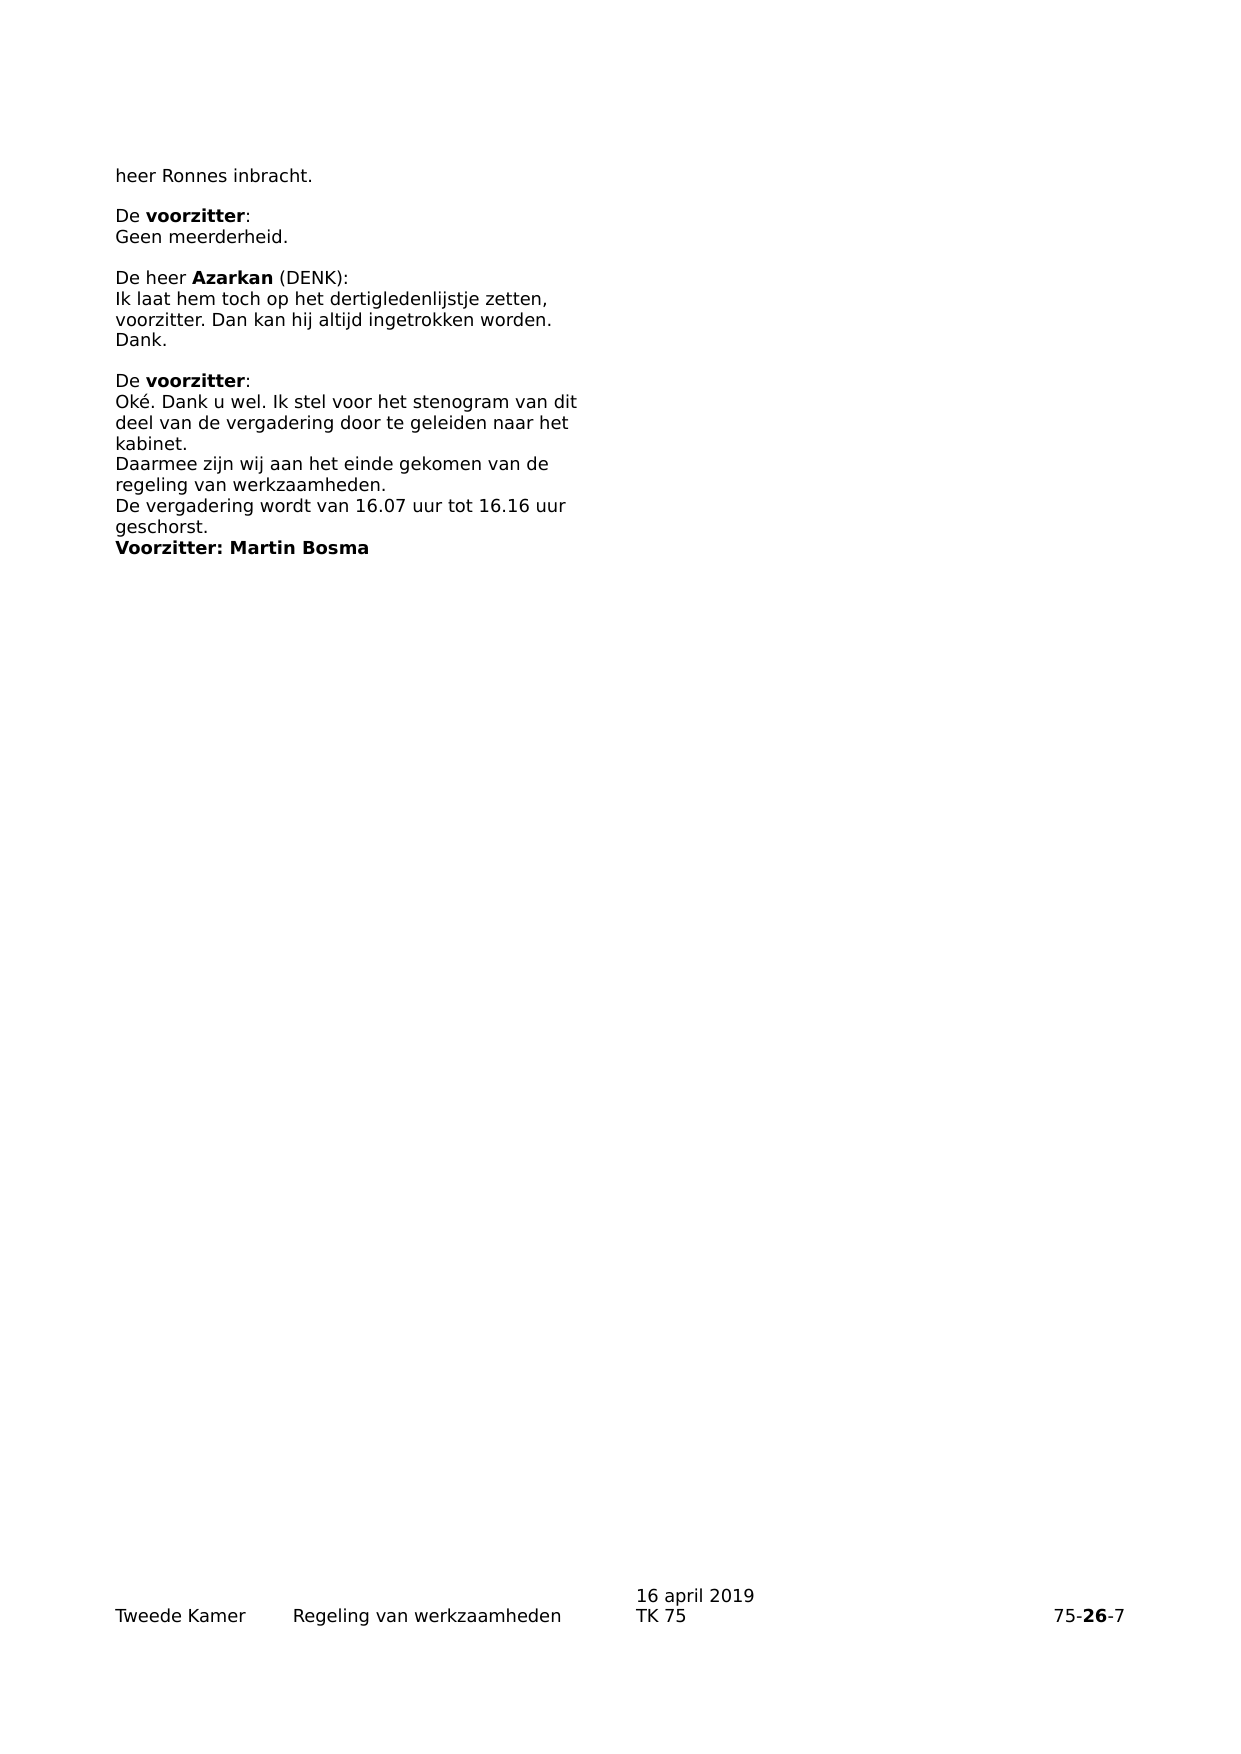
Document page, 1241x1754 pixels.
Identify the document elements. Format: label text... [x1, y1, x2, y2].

text Voorzitter: Martin Bosma [115, 537, 605, 558]
text Daarmee zijn wij aan het einde gekomen van de regeling van werkzaamheden. [115, 454, 605, 496]
text Ik laat hem toch op het dertigledenlijstje zetten, voorzitter. Dan kan hij altijd ingetrokken worden. Dank. [115, 288, 605, 351]
text De voorzitter: [115, 206, 605, 227]
text De vergadering wordt van 16.07 uur tot 16.16 uur geschorst. [115, 496, 605, 537]
text De heer Azarkan (DENK): [115, 268, 605, 288]
text heer Ronnes inbracht. [115, 165, 605, 186]
text Geen meerderheid. [115, 227, 605, 248]
text De voorzitter: [115, 371, 605, 392]
text Oké. Dank u wel. Ik stel voor het stenogram van dit deel van de vergadering door te geleiden naar het kabinet. [115, 392, 605, 454]
